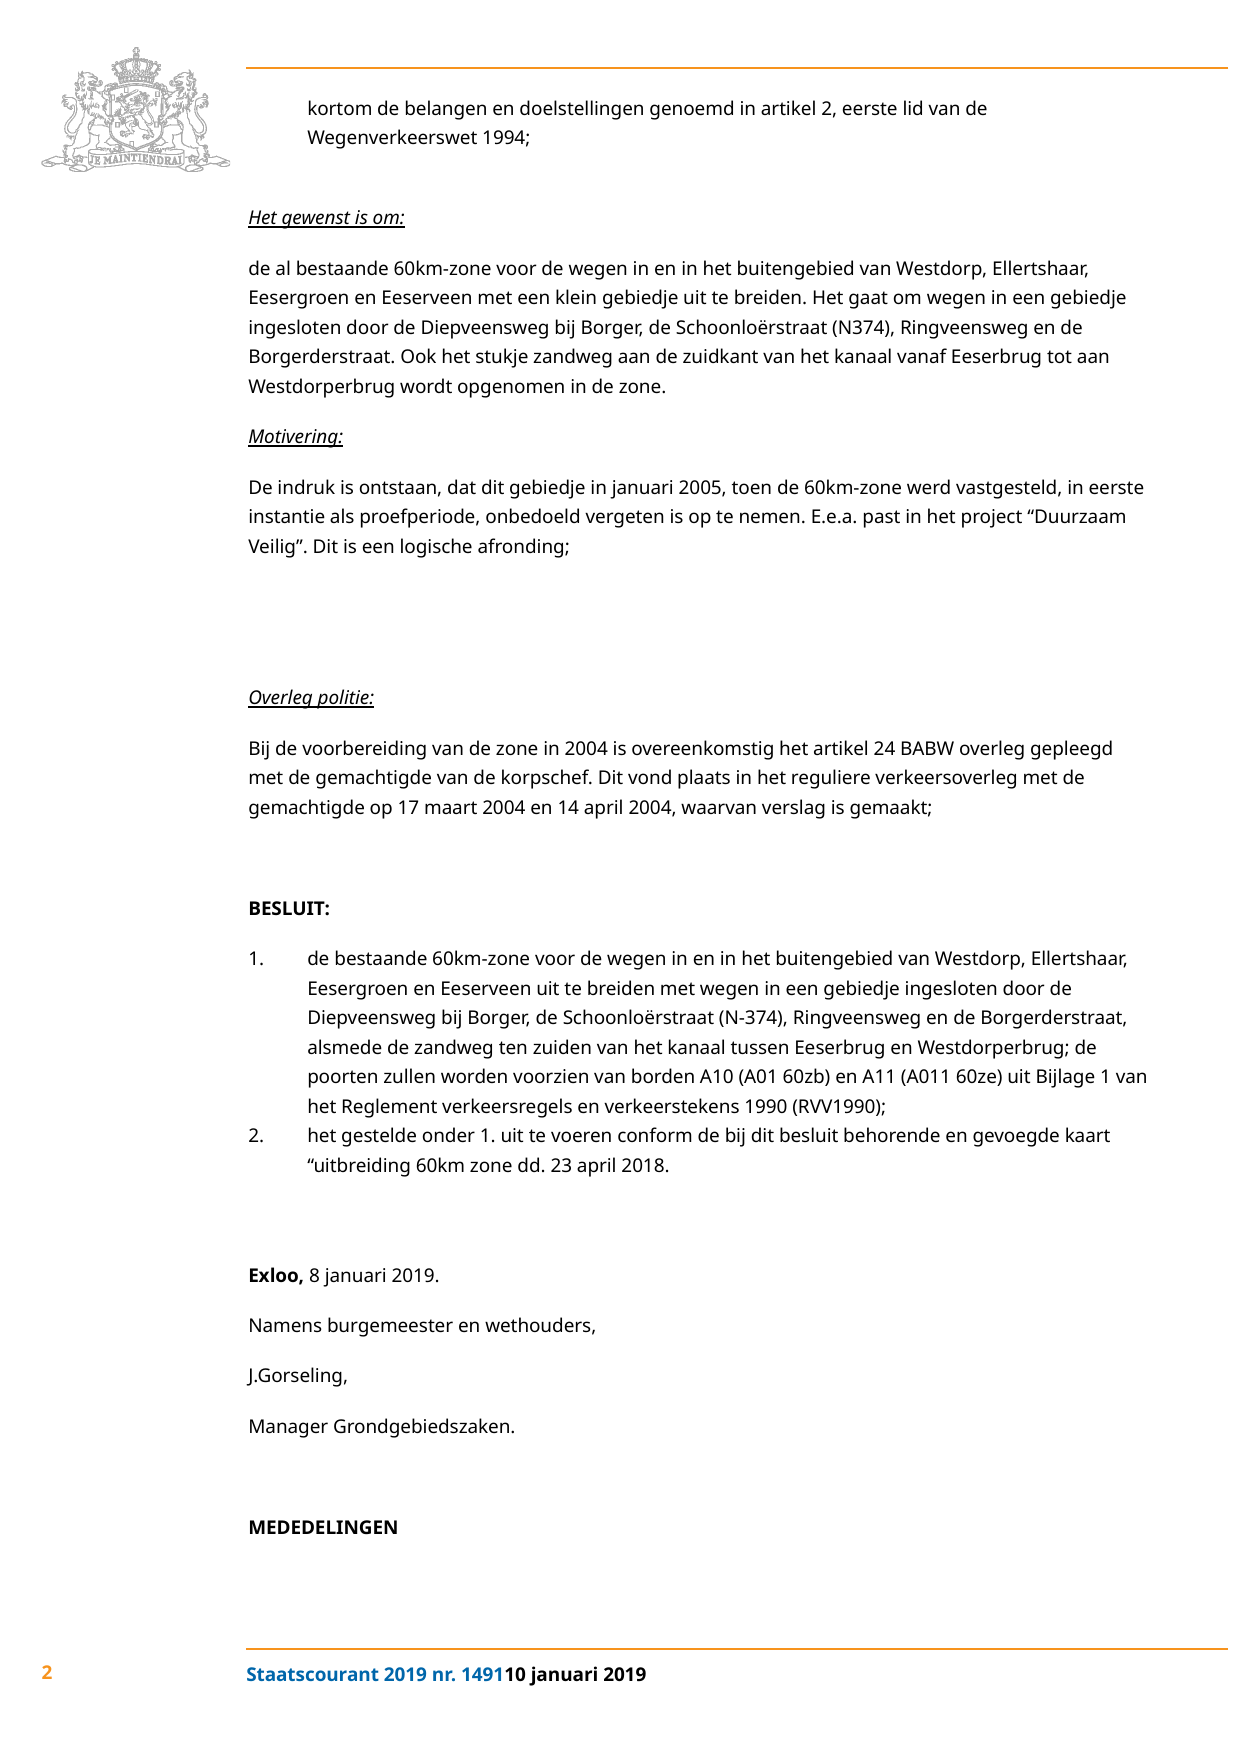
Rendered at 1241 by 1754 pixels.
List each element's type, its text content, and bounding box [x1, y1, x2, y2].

list kortom de belangen en doelstellingen genoemd in artikel 2, eerste lid van de Wegenverkeerswet 1994; [248, 95, 1152, 150]
text Overleg politie: [248, 684, 1152, 710]
text Het gewenst is om: [248, 204, 1152, 230]
text de al bestaande 60km-zone voor de wegen in en in het buitengebied van Westdorp, Ellertshaar, Eesergroen en Eeserveen met een klein gebiedje uit te breiden. Het gaat om wegen in een gebiedje ingesloten door de Diepveensweg bij Borger, de Schoonloërstraat (N374), Ringveensweg en de Borgerderstraat. Ook het stukje zandweg aan de zuidkant van het kanaal vanaf Eeserbrug tot aan Westdorperbrug wordt opgenomen in de zone. [248, 255, 1152, 399]
text Namens burgemeester en wethouders, [248, 1312, 1152, 1338]
text J.Gorseling, [248, 1363, 1152, 1388]
text Manager Grondgebiedszaken. [248, 1413, 1152, 1439]
text MEDEDELINGEN [248, 1514, 1152, 1540]
text Motivering: [248, 423, 1152, 449]
list het gestelde onder 1. uit te voeren conform de bij dit besluit behorende en gevoegde kaart “uitbreiding 60km zone dd. 23 april 2018. [248, 1123, 1152, 1178]
text Exloo, 8 januari 2019. [248, 1262, 1152, 1288]
list de bestaande 60km-zone voor de wegen in en in het buitengebied van Westdorp, Ellertshaar, Eesergroen en Eeserveen uit te breiden met wegen in een gebiedje ingesloten door de Diepveensweg bij Borger, de Schoonloërstraat (N-374), Ringveensweg en de Borgerderstraat, alsmede de zandweg ten zuiden van het kanaal tussen Eeserbrug en Westdorperbrug; de poorten zullen worden voorzien van borden A10 (A01 60zb) en A11 (A011 60ze) uit Bijlage 1 van het Reglement verkeersregels en verkeerstekens 1990 (RVV1990); [248, 945, 1152, 1119]
text Bij de voorbereiding van de zone in 2004 is overeenkomstig het artikel 24 BABW overleg gepleegd met de gemachtigde van de korpschef. Dit vond plaats in het reguliere verkeersoverleg met de gemachtigde op 17 maart 2004 en 14 april 2004, waarvan verslag is gemaakt; [248, 735, 1152, 820]
text BESLUIT: [248, 895, 1152, 921]
picture [41, 47, 231, 172]
text De indruk is ontstaan, dat dit gebiedje in januari 2005, toen de 60km-zone werd vastgesteld, in eerste instantie als proefperiode, onbedoeld vergeten is op te nemen. E.e.a. past in het project “Duurzaam Veilig”. Dit is een logische afronding; [248, 474, 1152, 559]
